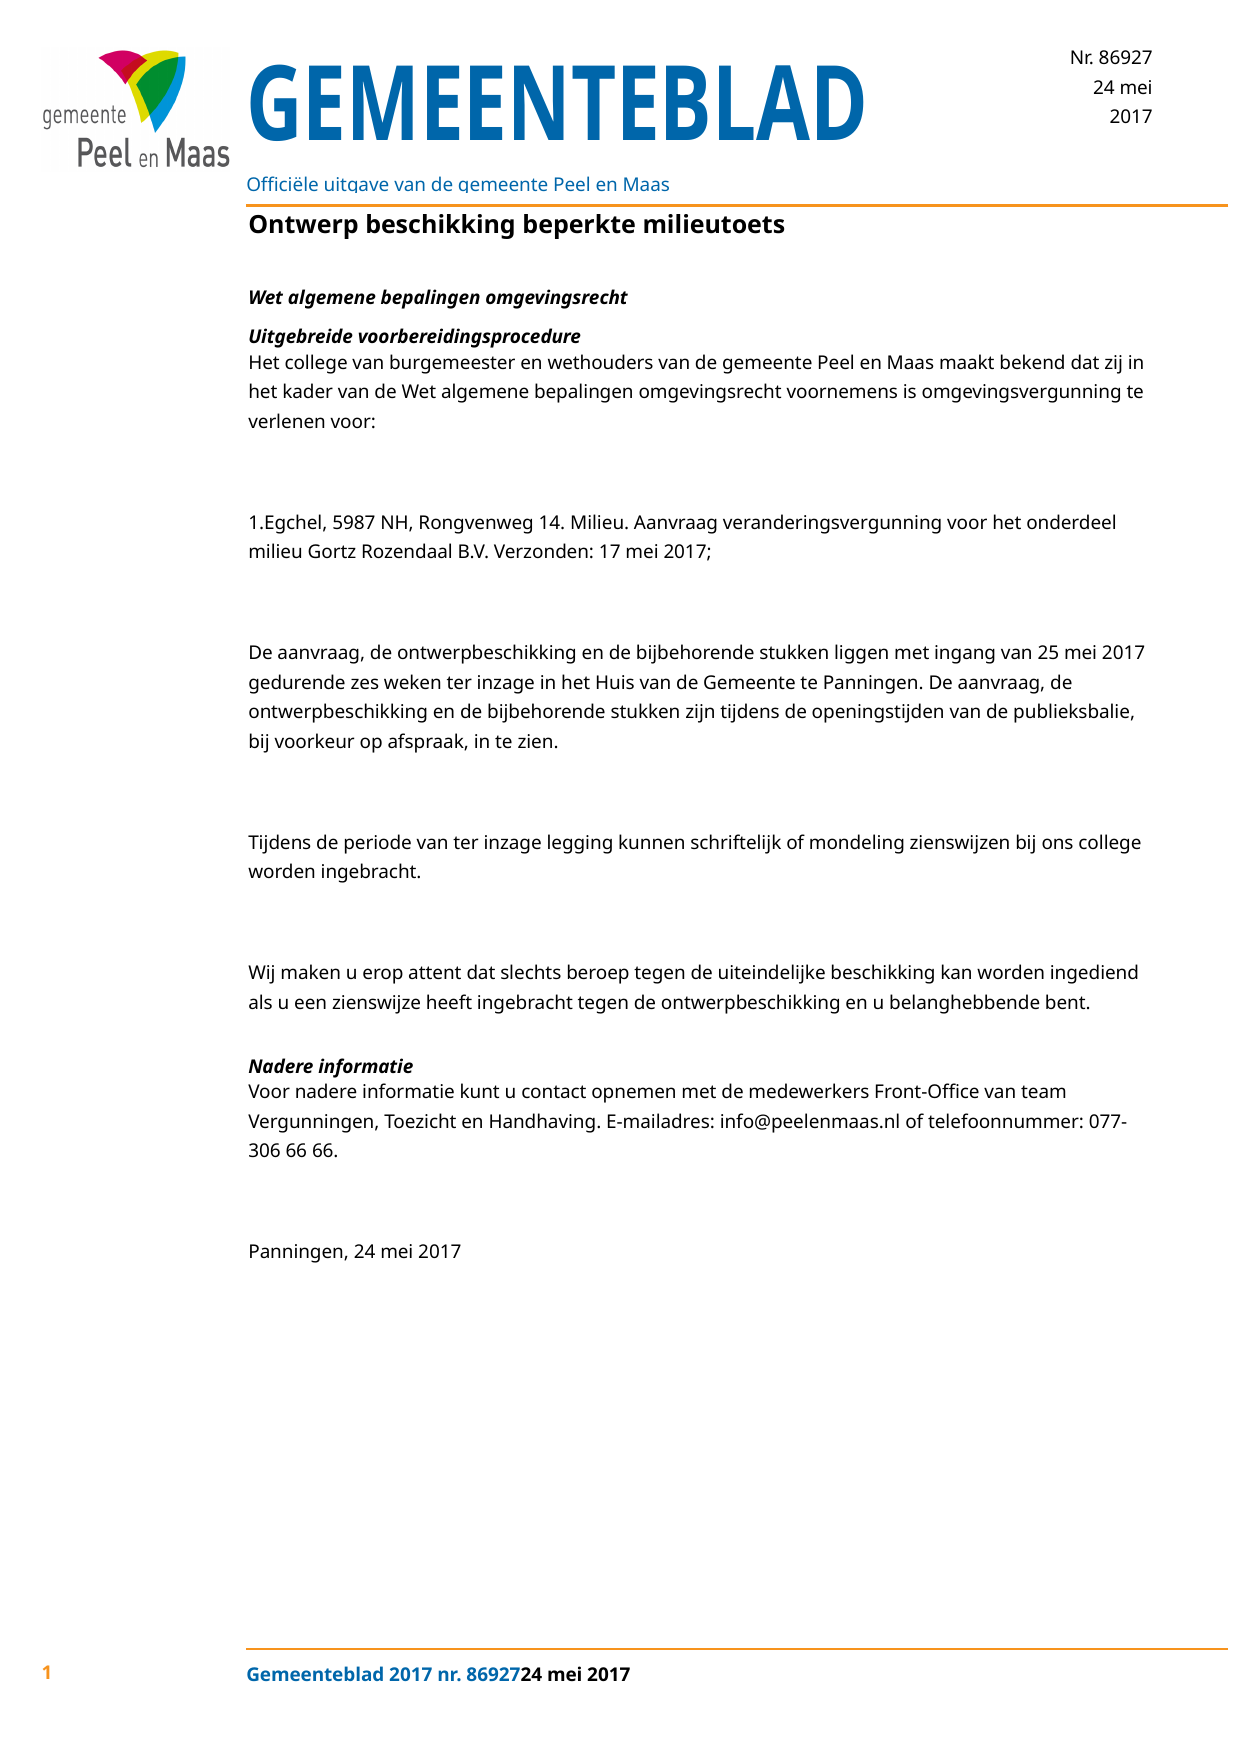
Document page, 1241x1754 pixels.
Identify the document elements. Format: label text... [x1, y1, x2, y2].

text 1.Egchel, 5987 NH, Rongvenweg 14. Milieu. Aanvraag veranderingsvergunning voor het onderdeel milieu Gortz Rozendaal B.V. Verzonden: 17 mei 2017; [248, 509, 1152, 564]
text Uitgebreide voorbereidingsprocedure [248, 323, 1152, 349]
text Het college van burgemeester en wethouders van de gemeente Peel en Maas maakt bekend dat zij in het kader van de Wet algemene bepalingen omgevingsrecht voornemens is omgevingsvergunning te verlenen voor: [248, 349, 1152, 434]
text Panningen, 24 mei 2017 [248, 1238, 1152, 1264]
text Wet algemene bepalingen omgevingsrecht [248, 284, 1152, 309]
picture [41, 47, 231, 172]
text Voor nadere informatie kunt u contact opnemen met de medewerkers Front-Office van team Vergunningen, Toezicht en Handhaving. E-mailadres: info@peelenmaas.nl of telefoonnummer: 077- 306 66 66. [248, 1078, 1152, 1163]
text Nadere informatie [248, 1053, 1152, 1078]
text Tijdens de periode van ter inzage legging kunnen schriftelijk of mondeling zienswijzen bij ons college worden ingebracht. [248, 829, 1152, 884]
text De aanvraag, de ontwerpbeschikking en de bijbehorende stukken liggen met ingang van 25 mei 2017 gedurende zes weken ter inzage in het Huis van de Gemeente te Panningen. De aanvraag, de ontwerpbeschikking en de bijbehorende stukken zijn tijdens de openingstijden van de publieksbalie, bij voorkeur op afspraak, in te zien. [248, 639, 1152, 754]
text Ontwerp beschikking beperkte milieutoets [248, 207, 1152, 241]
text Wij maken u erop attent dat slechts beroep tegen de uiteindelijke beschikking kan worden ingediend als u een zienswijze heeft ingebracht tegen de ontwerpbeschikking en u belanghebbende bent. [248, 959, 1152, 1014]
